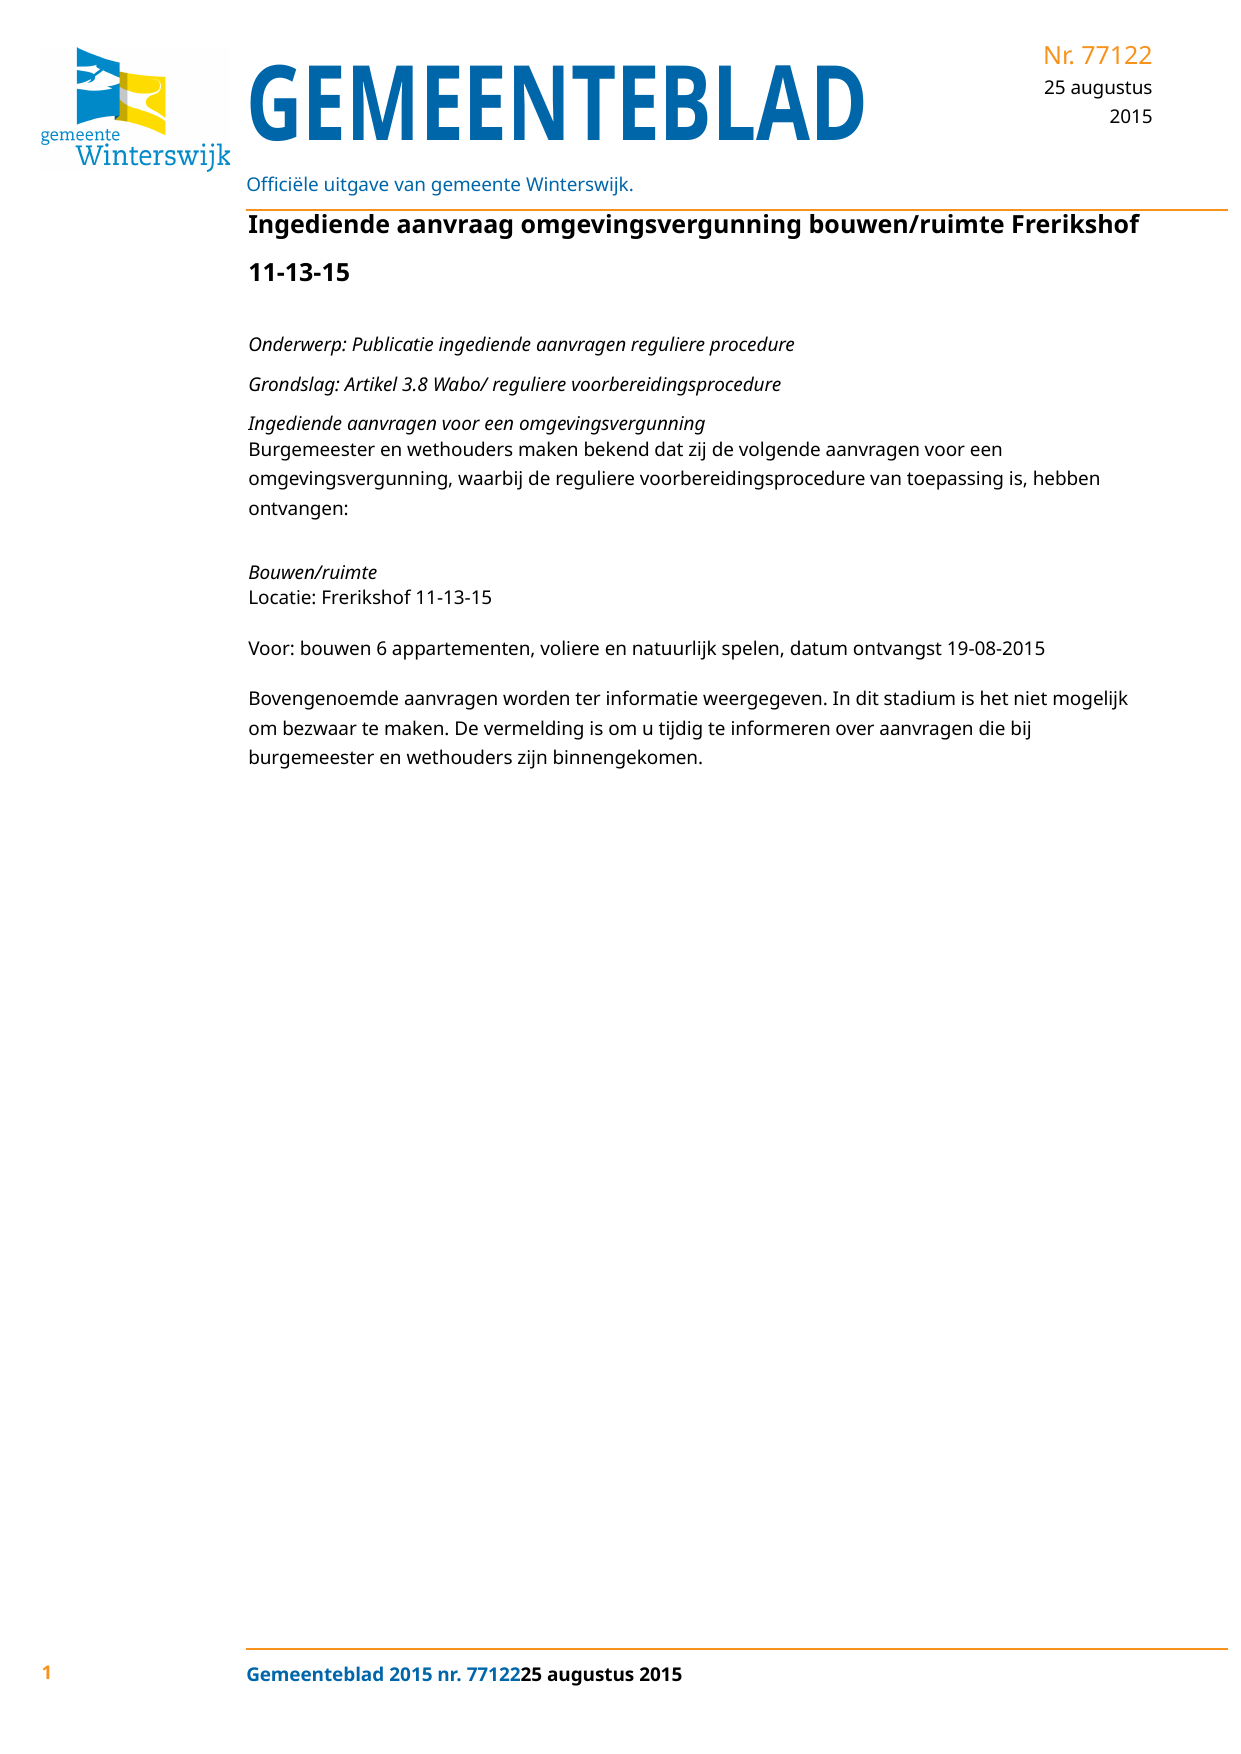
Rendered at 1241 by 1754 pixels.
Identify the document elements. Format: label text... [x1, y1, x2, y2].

picture [41, 47, 231, 172]
text Grondslag: Artikel 3.8 Wabo/ reguliere voorbereidingsprocedure [248, 371, 1152, 396]
text Bovengenoemde aanvragen worden ter informatie weergegeven. In dit stadium is het niet mogelijk om bezwaar te maken. De vermelding is om u tijdig te informeren over aanvragen die bij burgemeester en wethouders zijn binnengekomen. [248, 685, 1152, 770]
text Voor: bouwen 6 appartementen, voliere en natuurlijk spelen, datum ontvangst 19-08-2015 [248, 635, 1152, 661]
text Ingediende aanvragen voor een omgevingsvergunning [248, 410, 1152, 436]
text Ingediende aanvraag omgevingsvergunning bouwen/ruimte Frerikshof 11-13-15 [248, 211, 1152, 288]
text Bouwen/ruimte [248, 559, 1152, 584]
text Burgemeester en wethouders maken bekend dat zij de volgende aanvragen voor een omgevingsvergunning, waarbij de reguliere voorbereidingsprocedure van toepassing is, hebben ontvangen: [248, 436, 1152, 521]
text Locatie: Frerikshof 11-13-15 [248, 584, 1152, 610]
picture [225, 153, 231, 162]
text Onderwerp: Publicatie ingediende aanvragen reguliere procedure [248, 331, 1152, 357]
